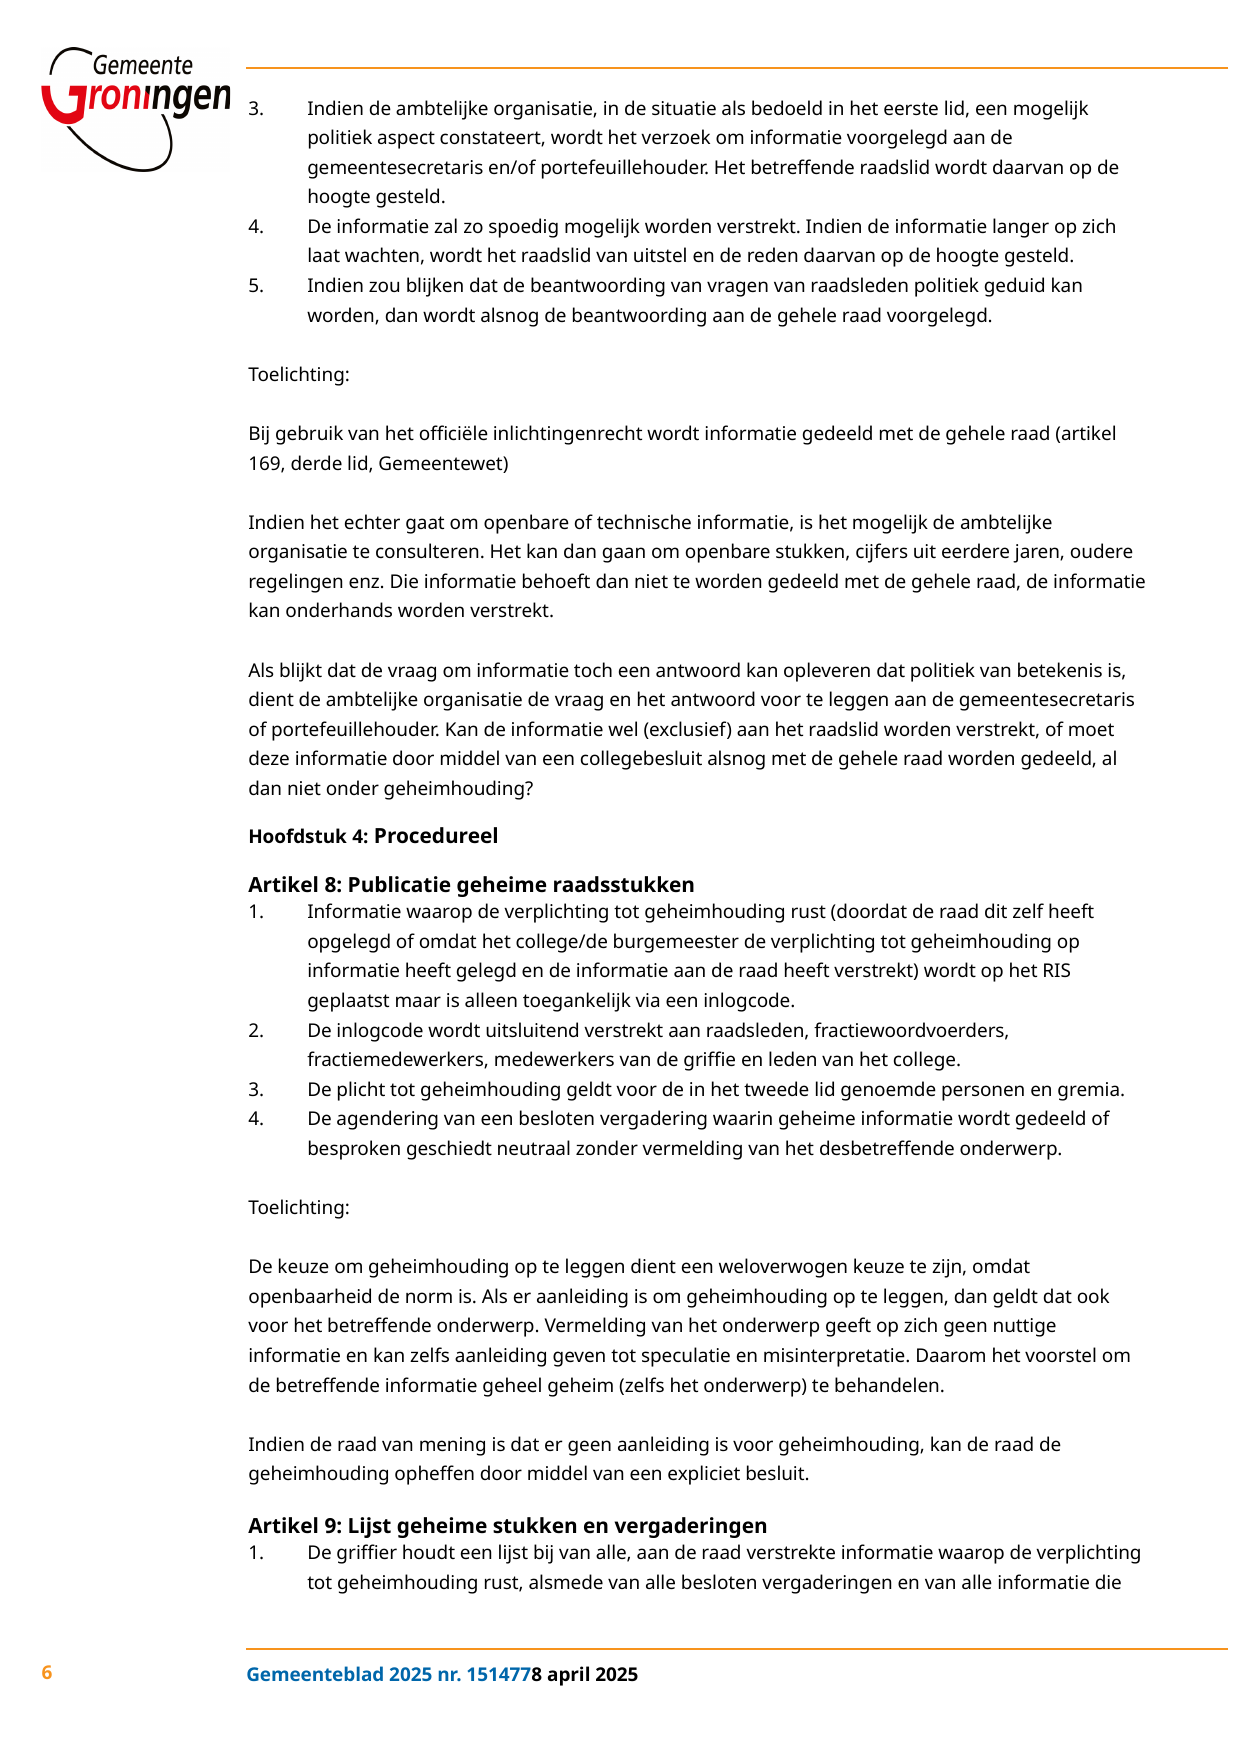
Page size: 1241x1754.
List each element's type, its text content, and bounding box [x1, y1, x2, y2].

list De agendering van een besloten vergadering waarin geheime informatie wordt gedeeld of besproken geschiedt neutraal zonder vermelding van het desbetreffende onderwerp. [248, 1106, 1152, 1161]
list Indien de ambtelijke organisatie, in de situatie als bedoeld in het eerste lid, een mogelijk politiek aspect constateert, wordt het verzoek om informatie voorgelegd aan de gemeentesecretaris en/of portefeuillehouder. Het betreffende raadslid wordt daarvan op de hoogte gesteld. [248, 95, 1152, 209]
picture [41, 47, 231, 172]
list Informatie waarop de verplichting tot geheimhouding rust (doordat de raad dit zelf heeft opgelegd of omdat het college/de burgemeester de verplichting tot geheimhouding op informatie heeft gelegd en de informatie aan de raad heeft verstrekt) wordt op het RIS geplaatst maar is alleen toegankelijk via een inlogcode. [248, 898, 1152, 1013]
list Indien zou blijken dat de beantwoording van vragen van raadsleden politiek geduid kan worden, dan wordt alsnog de beantwoording aan de gehele raad voorgelegd. [248, 272, 1152, 328]
text Als blijkt dat de vraag om informatie toch een antwoord kan opleveren dat politiek van betekenis is, dient de ambtelijke organisatie de vraag en het antwoord voor te leggen aan de gemeentesecretaris of portefeuillehouder. Kan de informatie wel (exclusief) aan het raadslid worden verstrekt, of moet deze informatie door middel van een collegebesluit alsnog met de gehele raad worden gedeeld, al dan niet onder geheimhouding? [248, 657, 1152, 801]
list De plicht tot geheimhouding geldt voor de in het tweede lid genoemde personen en gremia. [248, 1076, 1152, 1102]
text Artikel 9: Lijst geheime stukken en vergaderingen [248, 1511, 1152, 1539]
text Indien het echter gaat om openbare of technische informatie, is het mogelijk de ambtelijke organisatie te consulteren. Het kan dan gaan om openbare stukken, cijfers uit eerdere jaren, oudere regelingen enz. Die informatie behoeft dan niet te worden gedeeld met de gehele raad, de informatie kan onderhands worden verstrekt. [248, 509, 1152, 623]
text Artikel 8: Publicatie geheime raadsstukken [248, 870, 1152, 898]
list De griffier houdt een lijst bij van alle, aan de raad verstrekte informatie waarop de verplichting tot geheimhouding rust, alsmede van alle besloten vergaderingen en van alle informatie die [248, 1539, 1152, 1595]
text De keuze om geheimhouding op te leggen dient een weloverwogen keuze te zijn, omdat openbaarheid de norm is. Als er aanleiding is om geheimhouding op te leggen, dan geldt dat ook voor het betreffende onderwerp. Vermelding van het onderwerp geeft op zich geen nuttige informatie en kan zelfs aanleiding geven tot speculatie en misinterpretatie. Daarom het voorstel om de betreffende informatie geheel geheim (zelfs het onderwerp) te behandelen. [248, 1253, 1152, 1398]
list De inlogcode wordt uitsluitend verstrekt aan raadsleden, fractiewoordvoerders, fractiemedewerkers, medewerkers van de griffie en leden van het college. [248, 1017, 1152, 1072]
text Toelichting: [248, 1194, 1152, 1220]
text Bij gebruik van het officiële inlichtingenrecht wordt informatie gedeeld met de gehele raad (artikel 169, derde lid, Gemeentewet) [248, 420, 1152, 476]
text Indien de raad van mening is dat er geen aanleiding is voor geheimhouding, kan de raad de geheimhouding opheffen door middel van een expliciet besluit. [248, 1431, 1152, 1486]
text Toelichting: [248, 361, 1152, 387]
list De informatie zal zo spoedig mogelijk worden verstrekt. Indien de informatie langer op zich laat wachten, wordt het raadslid van uitstel en de reden daarvan op de hoogte gesteld. [248, 213, 1152, 268]
text Hoofdstuk 4: Procedureel [248, 821, 1152, 849]
